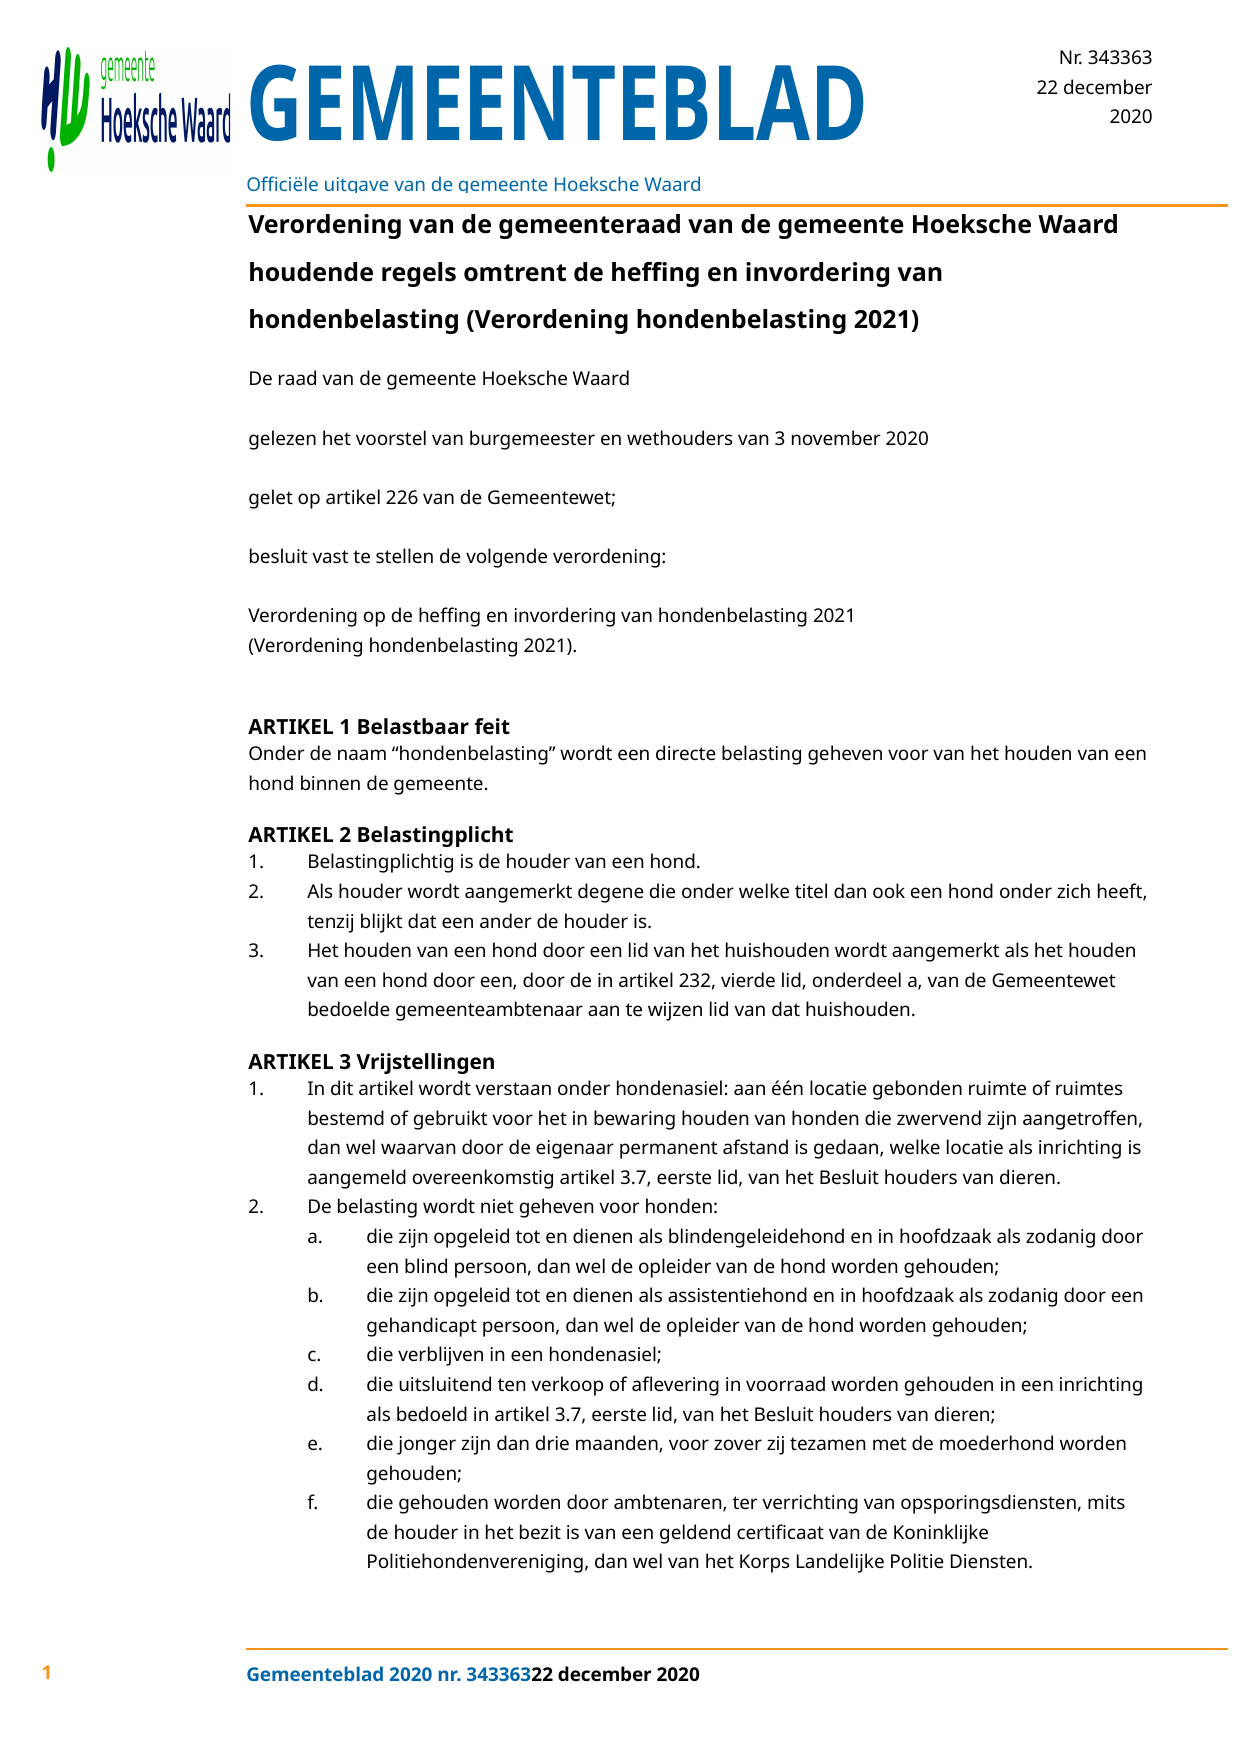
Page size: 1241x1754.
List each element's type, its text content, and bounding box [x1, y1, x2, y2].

list die verblijven in een hondenasiel; [307, 1342, 1152, 1367]
list die zijn opgeleid tot en dienen als assistentiehond en in hoofdzaak als zodanig door een gehandicapt persoon, dan wel de opleider van de hond worden gehouden; [307, 1282, 1152, 1338]
text ARTIKEL 3 Vrijstellingen [248, 1047, 1152, 1075]
text Verordening van de gemeenteraad van de gemeente Hoeksche Waard houdende regels omtrent de heffing en invordering van hondenbelasting (Verordening hondenbelasting 2021) [248, 207, 1152, 336]
text Verordening op de heffing en invordering van hondenbelasting 2021 [248, 602, 1152, 628]
list Als houder wordt aangemerkt degene die onder welke titel dan ook een hond onder zich heeft, tenzij blijkt dat een ander de houder is. [248, 878, 1152, 933]
list Het houden van een hond door een lid van het huishouden wordt aangemerkt als het houden van een hond door een, door de in artikel 232, vierde lid, onderdeel a, van de Gemeentewet bedoelde gemeenteambtenaar aan te wijzen lid van dat huishouden. [248, 937, 1152, 1022]
list die zijn opgeleid tot en dienen als blindengeleidehond en in hoofdzaak als zodanig door een blind persoon, dan wel de opleider van de hond worden gehouden; [307, 1223, 1152, 1279]
text (Verordening hondenbelasting 2021). [248, 632, 1152, 657]
list die uitsluitend ten verkoop of aflevering in voorraad worden gehouden in een inrichting als bedoeld in artikel 3.7, eerste lid, van het Besluit houders van dieren; [307, 1371, 1152, 1427]
text De raad van de gemeente Hoeksche Waard [248, 366, 1152, 391]
text gelet op artikel 226 van de Gemeentewet; [248, 484, 1152, 509]
list die gehouden worden door ambtenaren, ter verrichting van opsporingsdiensten, mits de houder in het bezit is van een geldend certificaat van de Koninklijke Politiehondenvereniging, dan wel van het Korps Landelijke Politie Diensten. [307, 1489, 1152, 1574]
text besluit vast te stellen de volgende verordening: [248, 543, 1152, 569]
list Belastingplichtig is de houder van een hond. [248, 849, 1152, 874]
text gelezen het voorstel van burgemeester en wethouders van 3 november 2020 [248, 425, 1152, 450]
text ARTIKEL 2 Belastingplicht [248, 820, 1152, 849]
list In dit artikel wordt verstaan onder hondenasiel: aan één locatie gebonden ruimte of ruimtes bestemd of gebruikt voor het in bewaring houden van honden die zwervend zijn aangetroffen, dan wel waarvan door de eigenaar permanent afstand is gedaan, welke locatie als inrichting is aangemeld overeenkomstig artikel 3.7, eerste lid, van het Besluit houders van dieren. [248, 1075, 1152, 1190]
list die jonger zijn dan drie maanden, voor zover zij tezamen met de moederhond worden gehouden; [307, 1430, 1152, 1486]
text ARTIKEL 1 Belastbaar feit [248, 712, 1152, 740]
text Onder de naam “hondenbelasting” wordt een directe belasting geheven voor van het houden van een hond binnen de gemeente. [248, 740, 1152, 796]
picture [41, 47, 231, 172]
list De belasting wordt niet geheven voor honden: [248, 1194, 1152, 1219]
